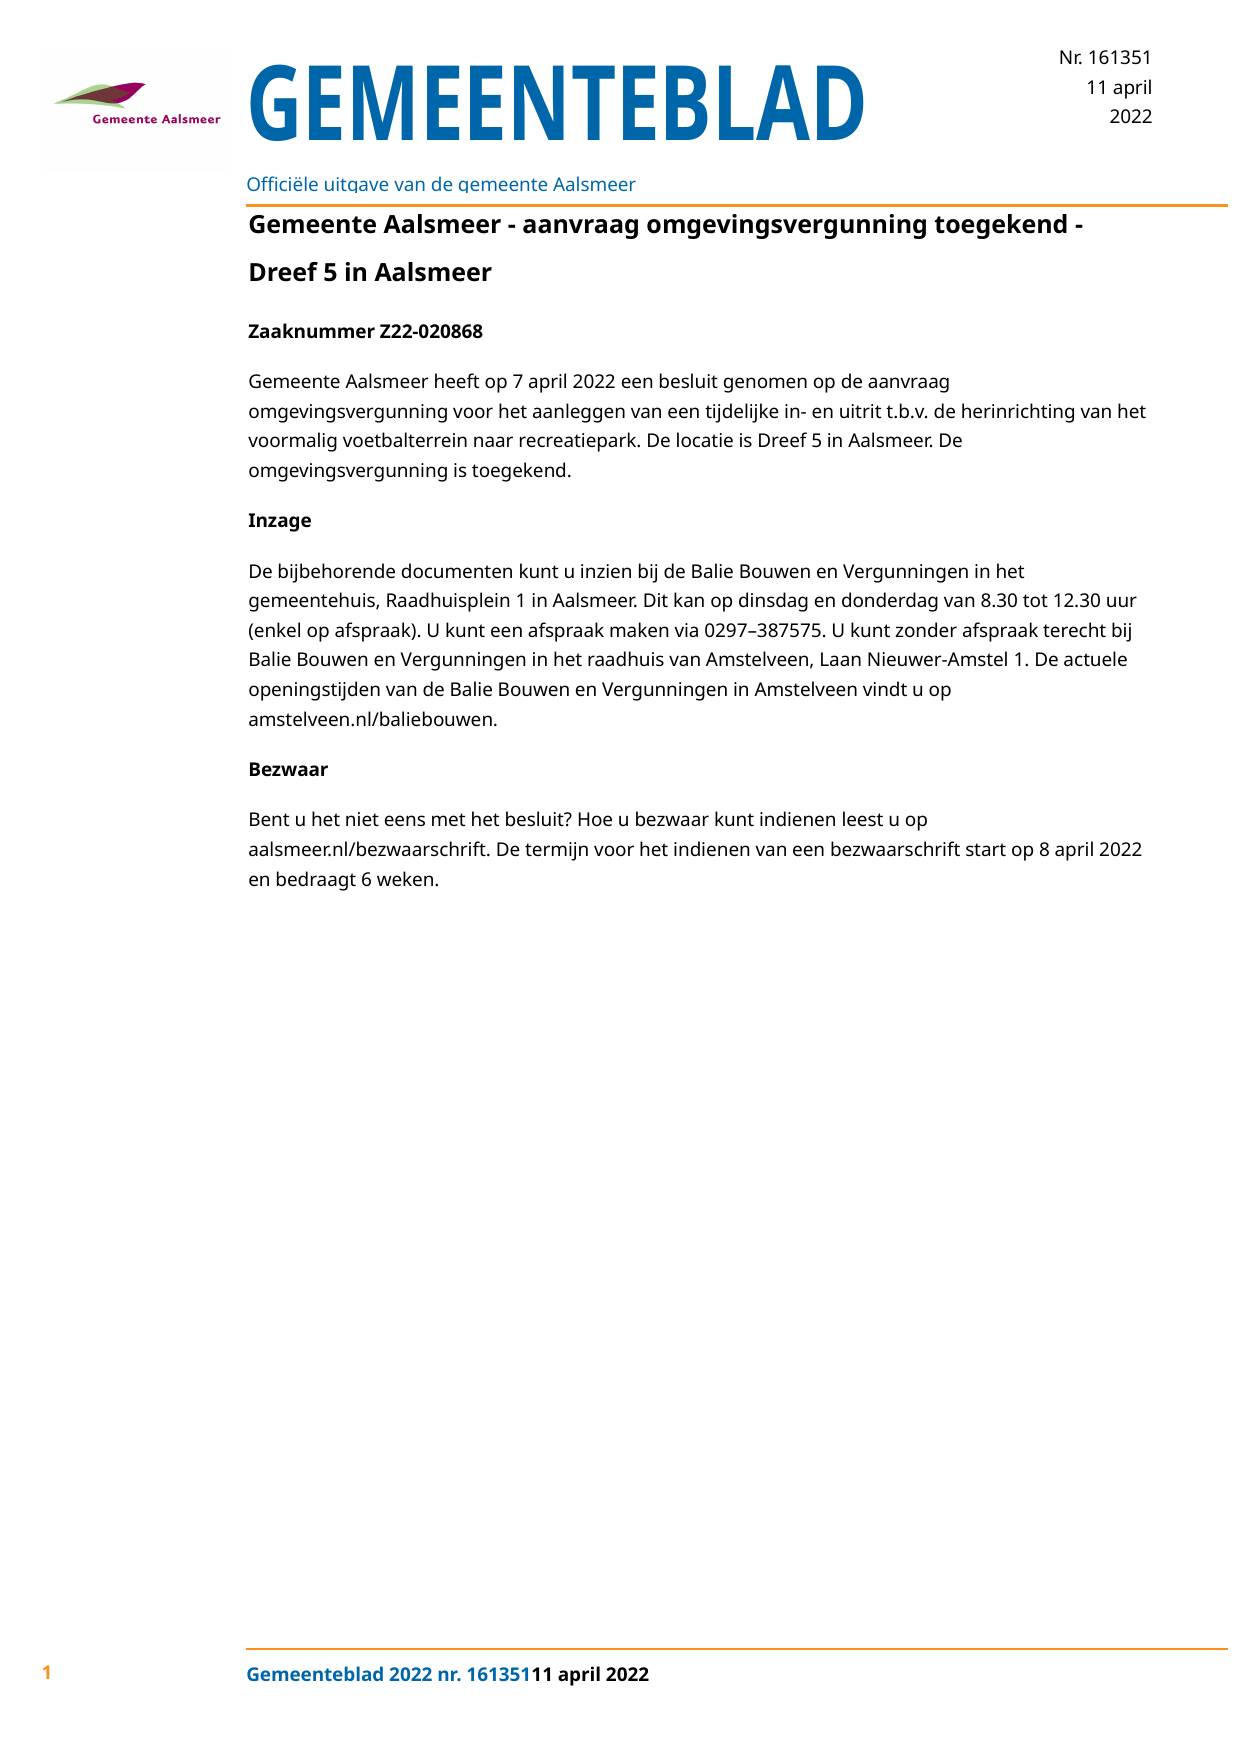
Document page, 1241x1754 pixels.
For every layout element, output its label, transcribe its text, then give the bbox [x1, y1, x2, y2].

text Zaaknummer Z22-020868 [248, 318, 1152, 344]
text De bijbehorende documenten kunt u inzien bij de Balie Bouwen en Vergunningen in het gemeentehuis, Raadhuisplein 1 in Aalsmeer. Dit kan op dinsdag en donderdag van 8.30 tot 12.30 uur (enkel op afspraak). U kunt een afspraak maken via 0297–387575. U kunt zonder afspraak terecht bij Balie Bouwen en Vergunningen in het raadhuis van Amstelveen, Laan Nieuwer-Amstel 1. De actuele openingstijden van de Balie Bouwen en Vergunningen in Amstelveen vindt u op amstelveen.nl/baliebouwen. [248, 558, 1152, 732]
text Bezwaar [248, 756, 1152, 782]
text Bent u het niet eens met het besluit? Hoe u bezwaar kunt indienen leest u op aalsmeer.nl/bezwaarschrift. De termijn voor het indienen van een bezwaarschrift start op 8 april 2022 en bedraagt 6 weken. [248, 807, 1152, 892]
text Inzage [248, 507, 1152, 533]
picture [41, 47, 231, 172]
text Gemeente Aalsmeer heeft op 7 april 2022 een besluit genomen op de aanvraag omgevingsvergunning voor het aanleggen van een tijdelijke in- en uitrit t.b.v. de herinrichting van het voormalig voetbalterrein naar recreatiepark. De locatie is Dreef 5 in Aalsmeer. De omgevingsvergunning is toegekend. [248, 368, 1152, 483]
text Gemeente Aalsmeer - aanvraag omgevingsvergunning toegekend - Dreef 5 in Aalsmeer [248, 207, 1152, 288]
